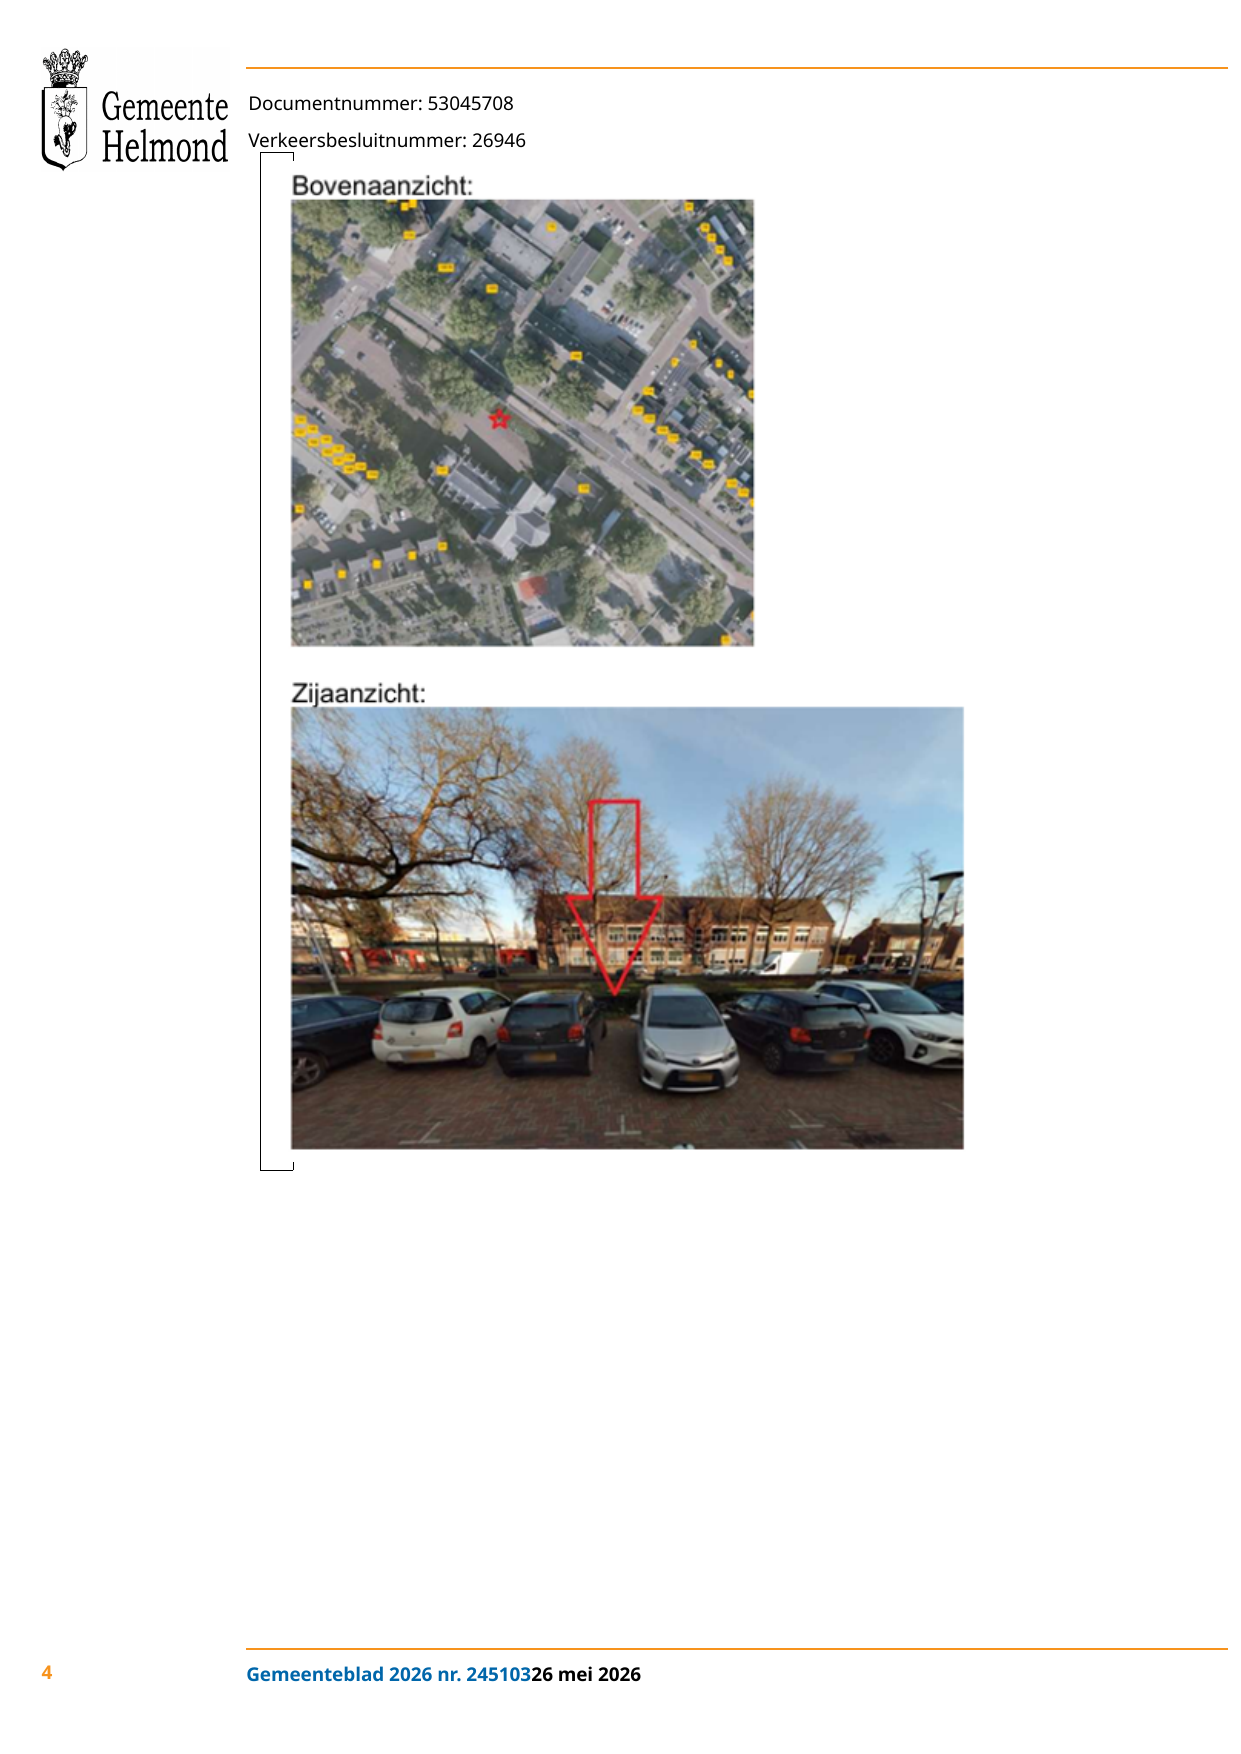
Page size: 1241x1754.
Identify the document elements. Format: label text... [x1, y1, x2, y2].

picture [268, 161, 978, 1162]
text Documentnummer: 53045708 [248, 95, 1152, 114]
text Verkeersbesluitnummer: 26946 [248, 132, 1152, 151]
picture [41, 47, 231, 172]
